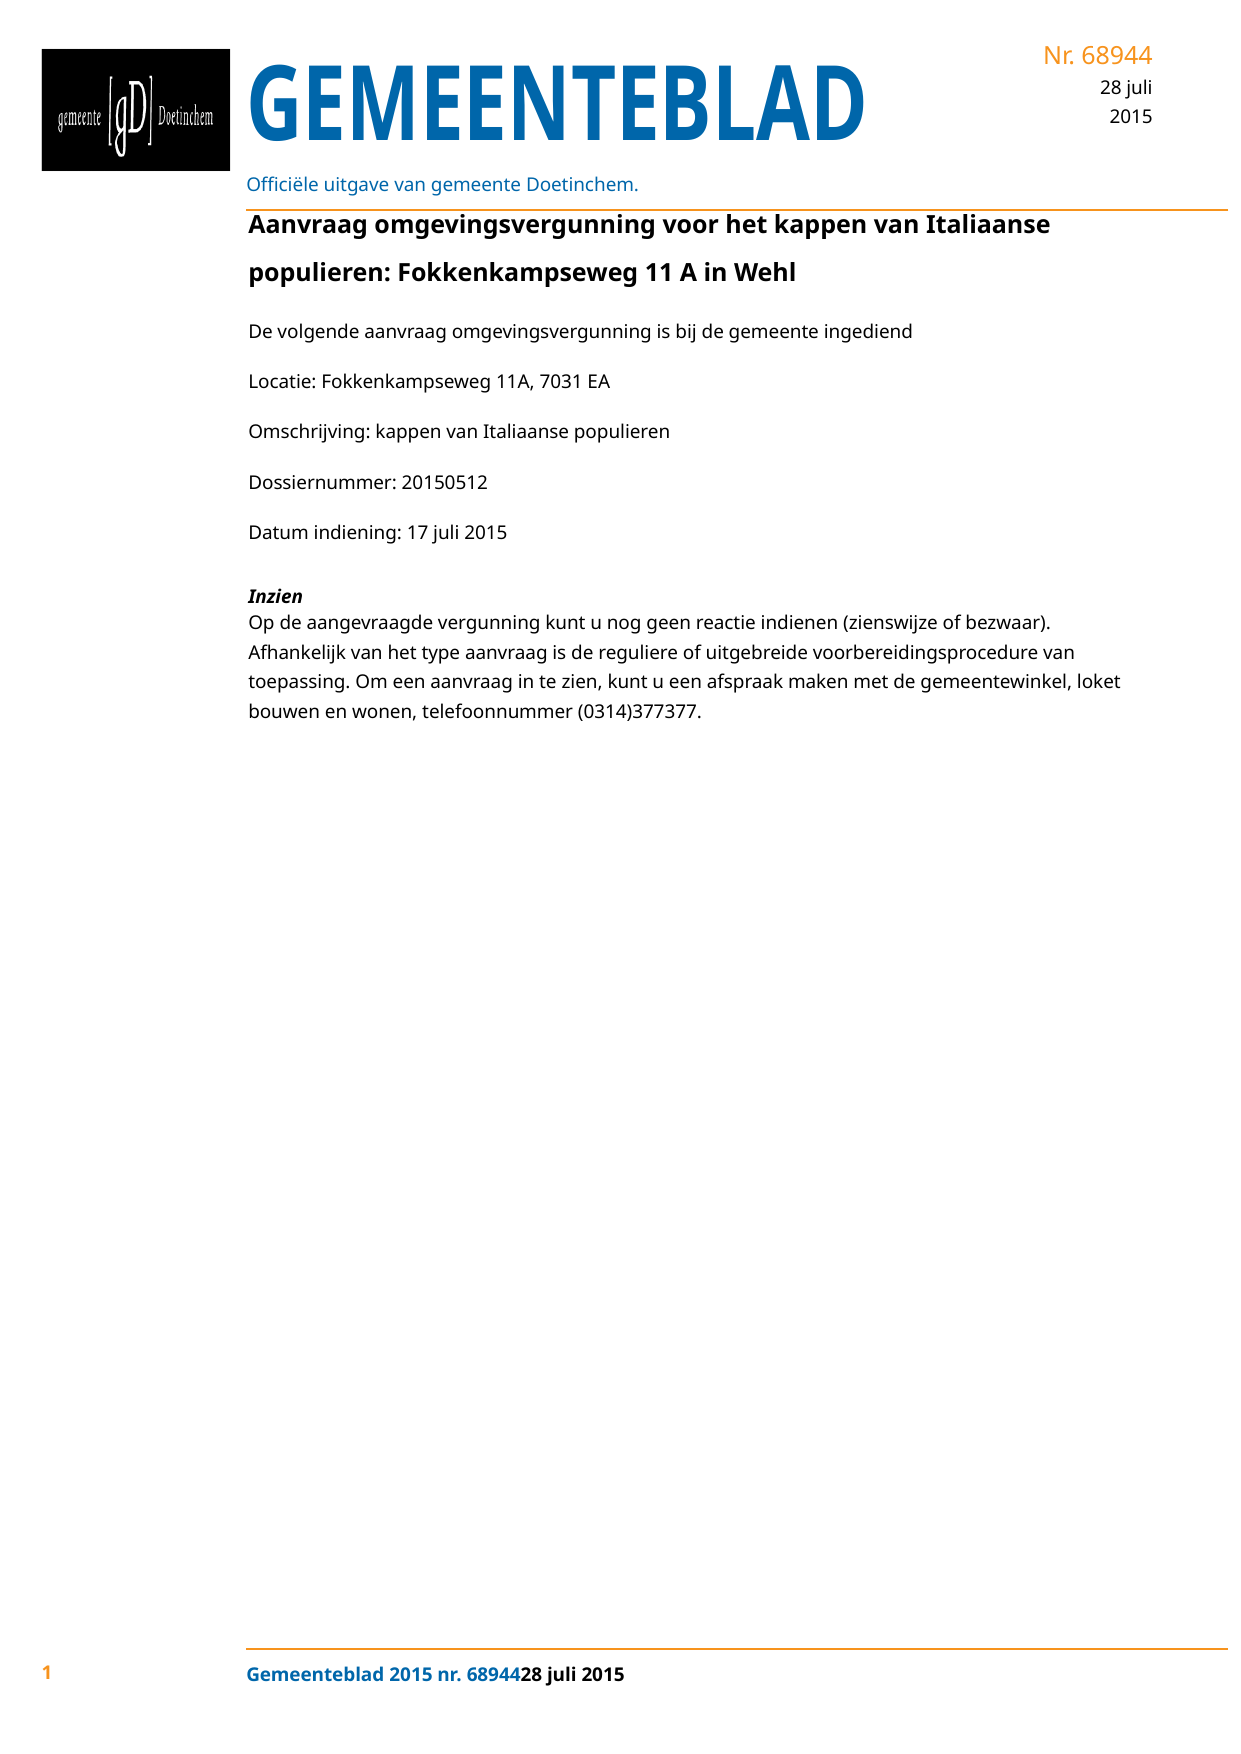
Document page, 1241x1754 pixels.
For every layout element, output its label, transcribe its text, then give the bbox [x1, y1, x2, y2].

text Inzien [248, 583, 1152, 609]
text Locatie: Fokkenkampseweg 11A, 7031 EA [248, 368, 1152, 394]
text Dossiernummer: 20150512 [248, 469, 1152, 495]
text Datum indiening: 17 juli 2015 [248, 519, 1152, 545]
text Op de aangevraagde vergunning kunt u nog geen reactie indienen (zienswijze of bezwaar). Afhankelijk van het type aanvraag is de reguliere of uitgebreide voorbereidingsprocedure van toepassing. Om een aanvraag in te zien, kunt u een afspraak maken met de gemeentewinkel, loket bouwen en wonen, telefoonnummer (0314)377377. [248, 609, 1152, 724]
text De volgende aanvraag omgevingsvergunning is bij de gemeente ingediend [248, 318, 1152, 344]
text Aanvraag omgevingsvergunning voor het kappen van Italiaanse populieren: Fokkenkampseweg 11 A in Wehl [248, 211, 1152, 288]
picture [41, 47, 231, 172]
text Omschrijving: kappen van Italiaanse populieren [248, 419, 1152, 444]
